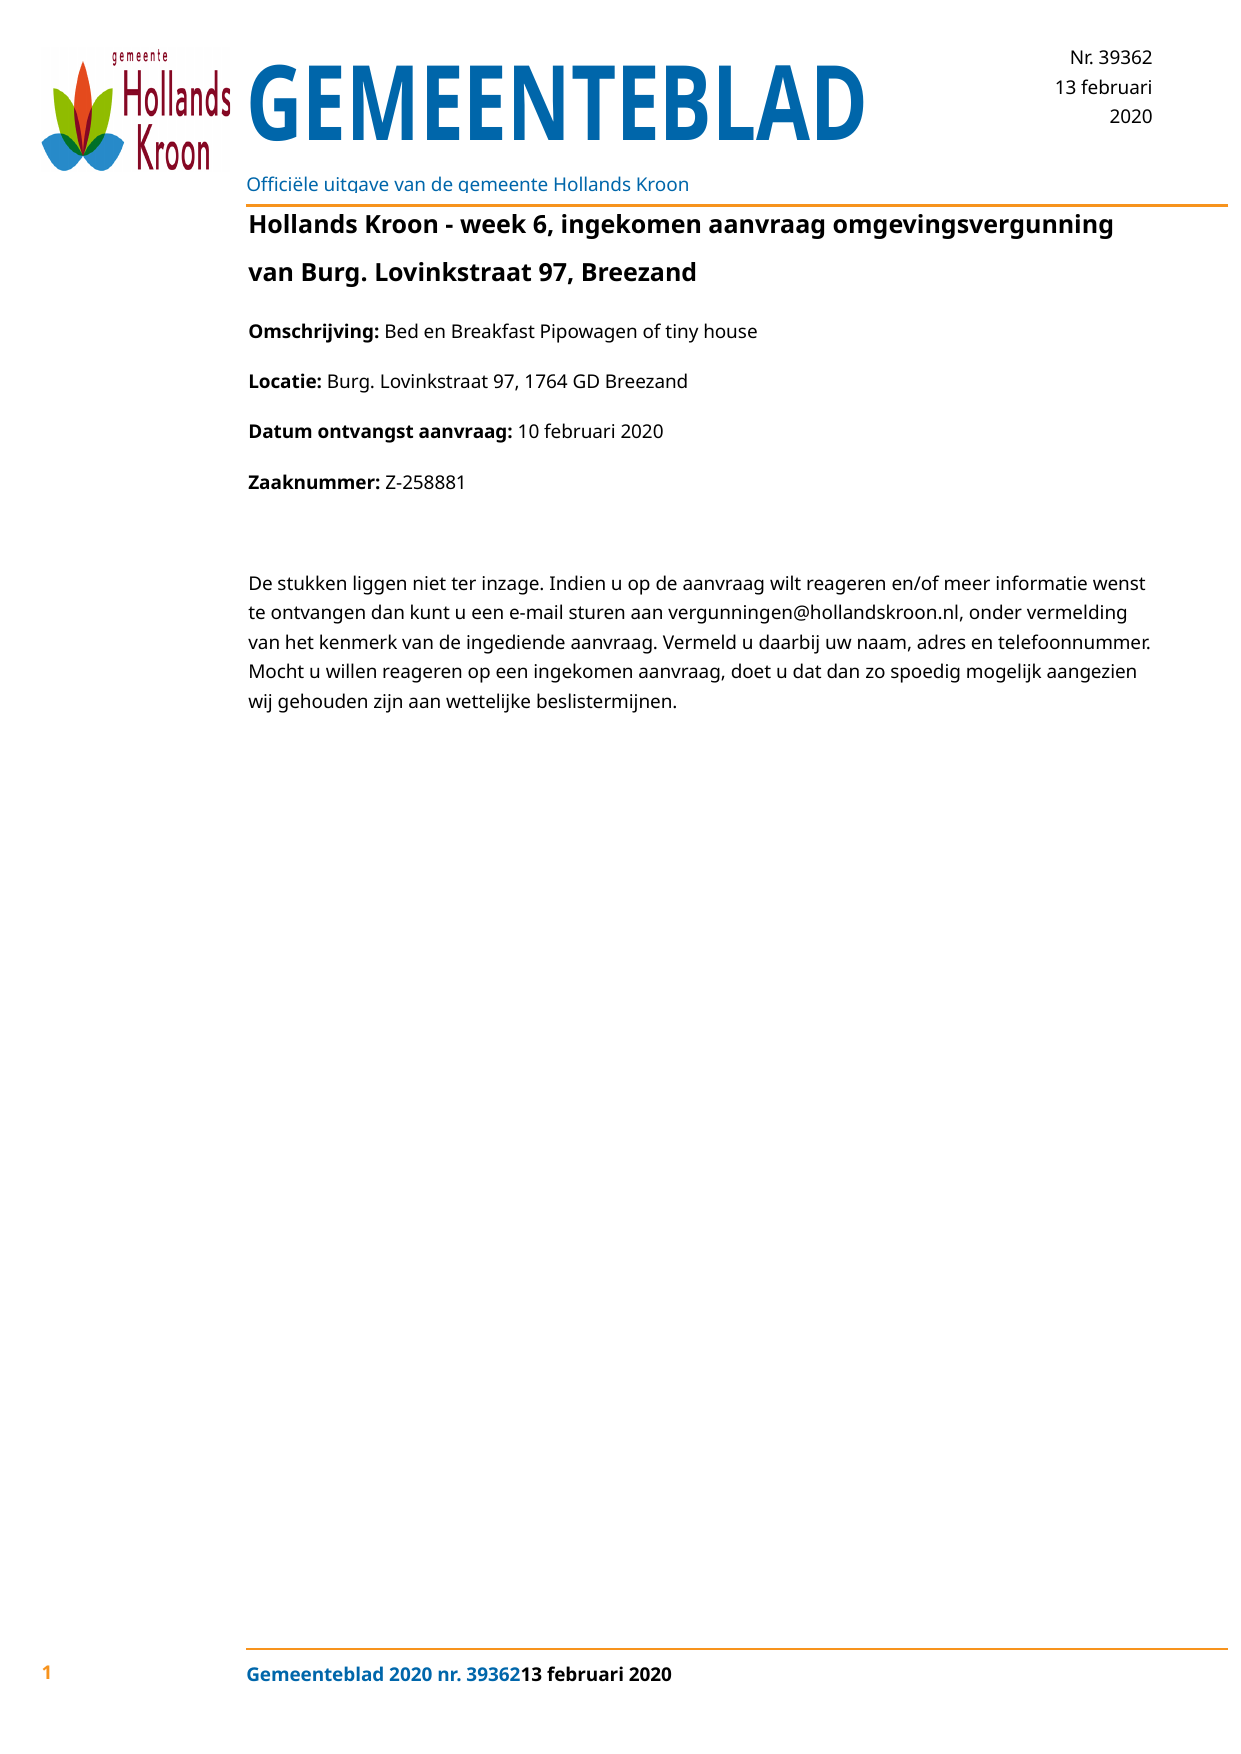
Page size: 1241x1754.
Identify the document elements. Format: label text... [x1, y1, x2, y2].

text Datum ontvangst aanvraag: 10 februari 2020 [248, 419, 1152, 444]
text De stukken liggen niet ter inzage. Indien u op de aanvraag wilt reageren en/of meer informatie wenst te ontvangen dan kunt u een e-mail sturen aan vergunningen@hollandskroon.nl, onder vermelding van het kenmerk van de ingediende aanvraag. Vermeld u daarbij uw naam, adres en telefoonnummer. Mocht u willen reageren op een ingekomen aanvraag, doet u dat dan zo spoedig mogelijk aangezien wij gehouden zijn aan wettelijke beslistermijnen. [248, 570, 1152, 714]
picture [41, 47, 231, 172]
text Locatie: Burg. Lovinkstraat 97, 1764 GD Breezand [248, 368, 1152, 394]
text Omschrijving: Bed en Breakfast Pipowagen of tiny house [248, 318, 1152, 344]
text Zaaknummer: Z-258881 [248, 469, 1152, 495]
text Hollands Kroon - week 6, ingekomen aanvraag omgevingsvergunning van Burg. Lovinkstraat 97, Breezand [248, 207, 1152, 288]
